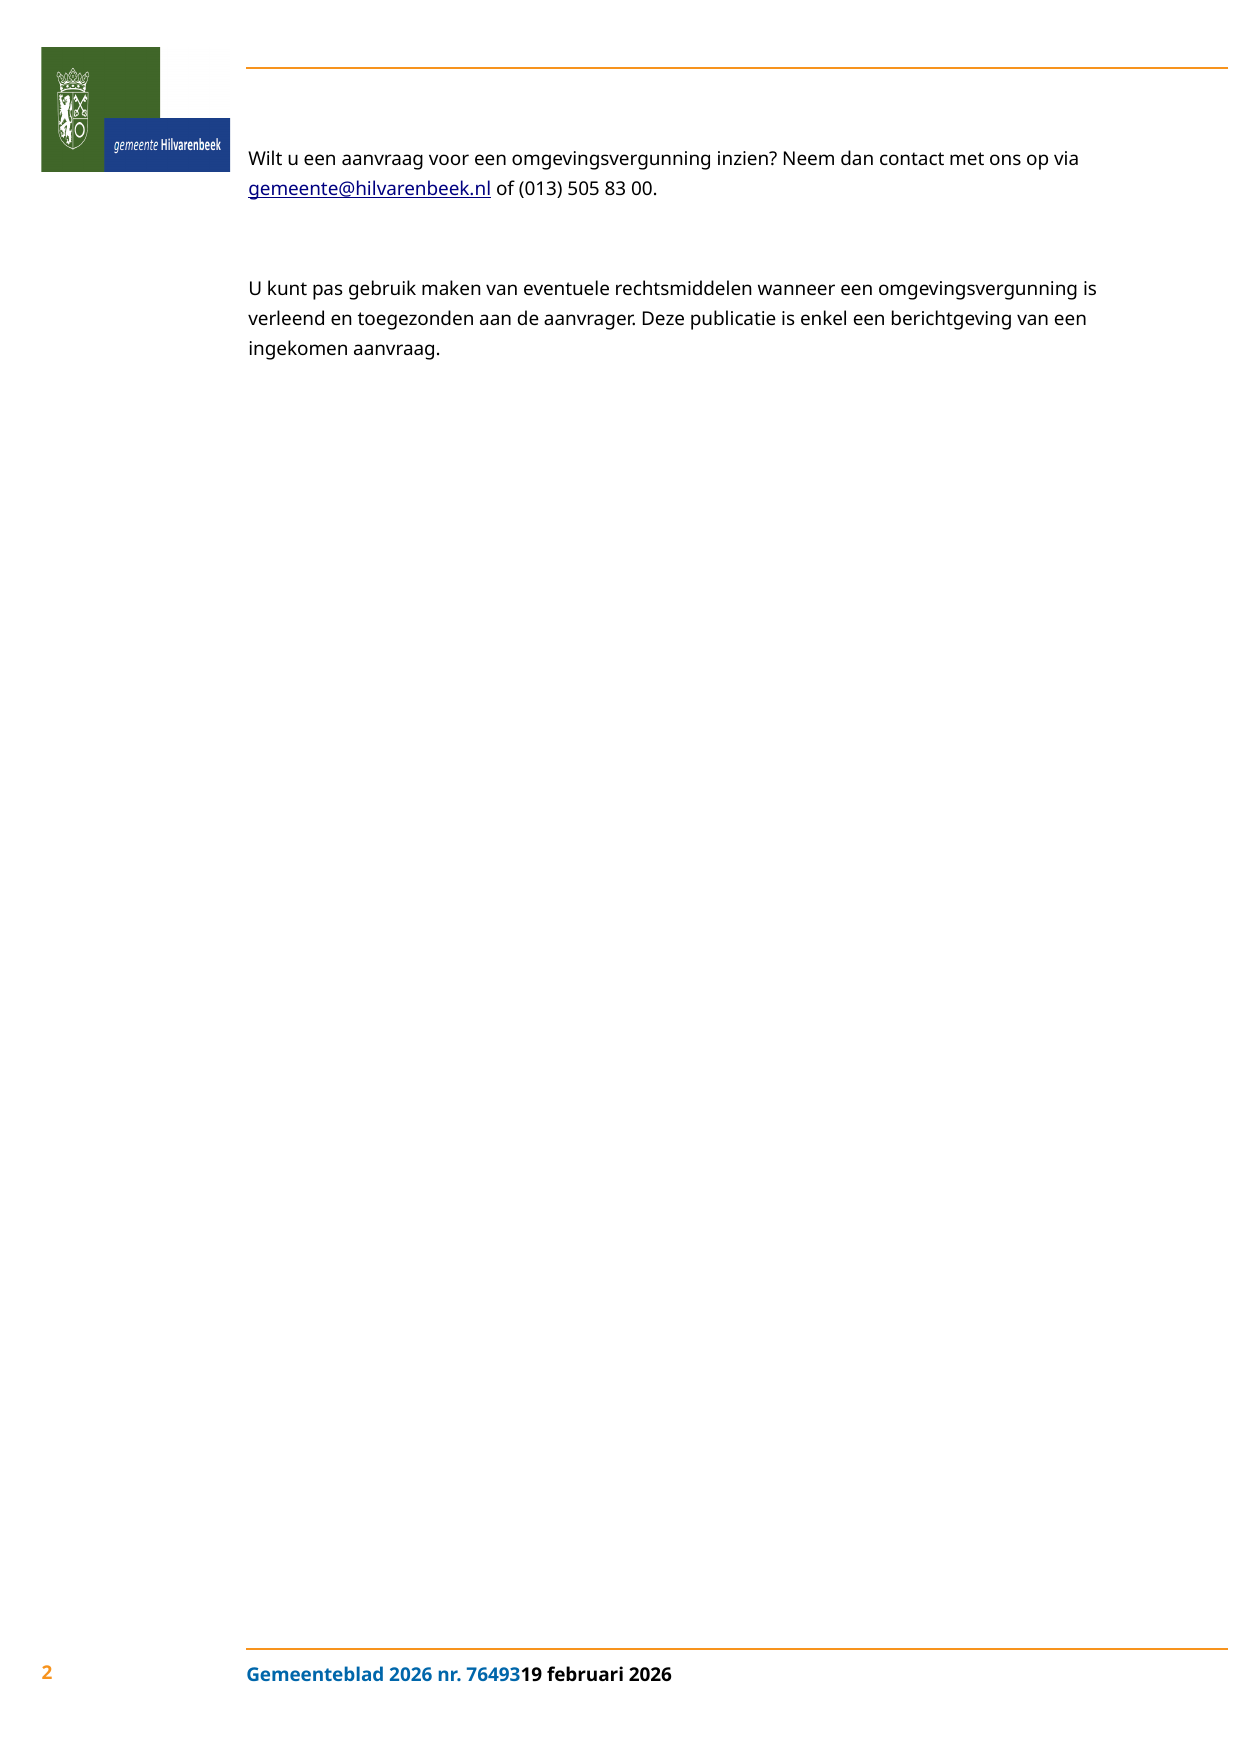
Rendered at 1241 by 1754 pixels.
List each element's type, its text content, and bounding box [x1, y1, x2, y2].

text Wilt u een aanvraag voor een omgevingsvergunning inzien? Neem dan contact met ons op via gemeente@hilvarenbeek.nl of (013) 505 83 00. [248, 145, 1152, 201]
picture [41, 47, 231, 172]
text U kunt pas gebruik maken van eventuele rechtsmiddelen wanneer een omgevingsvergunning is verleend en toegezonden aan de aanvrager. Deze publicatie is enkel een berichtgeving van een ingekomen aanvraag. [248, 276, 1152, 361]
